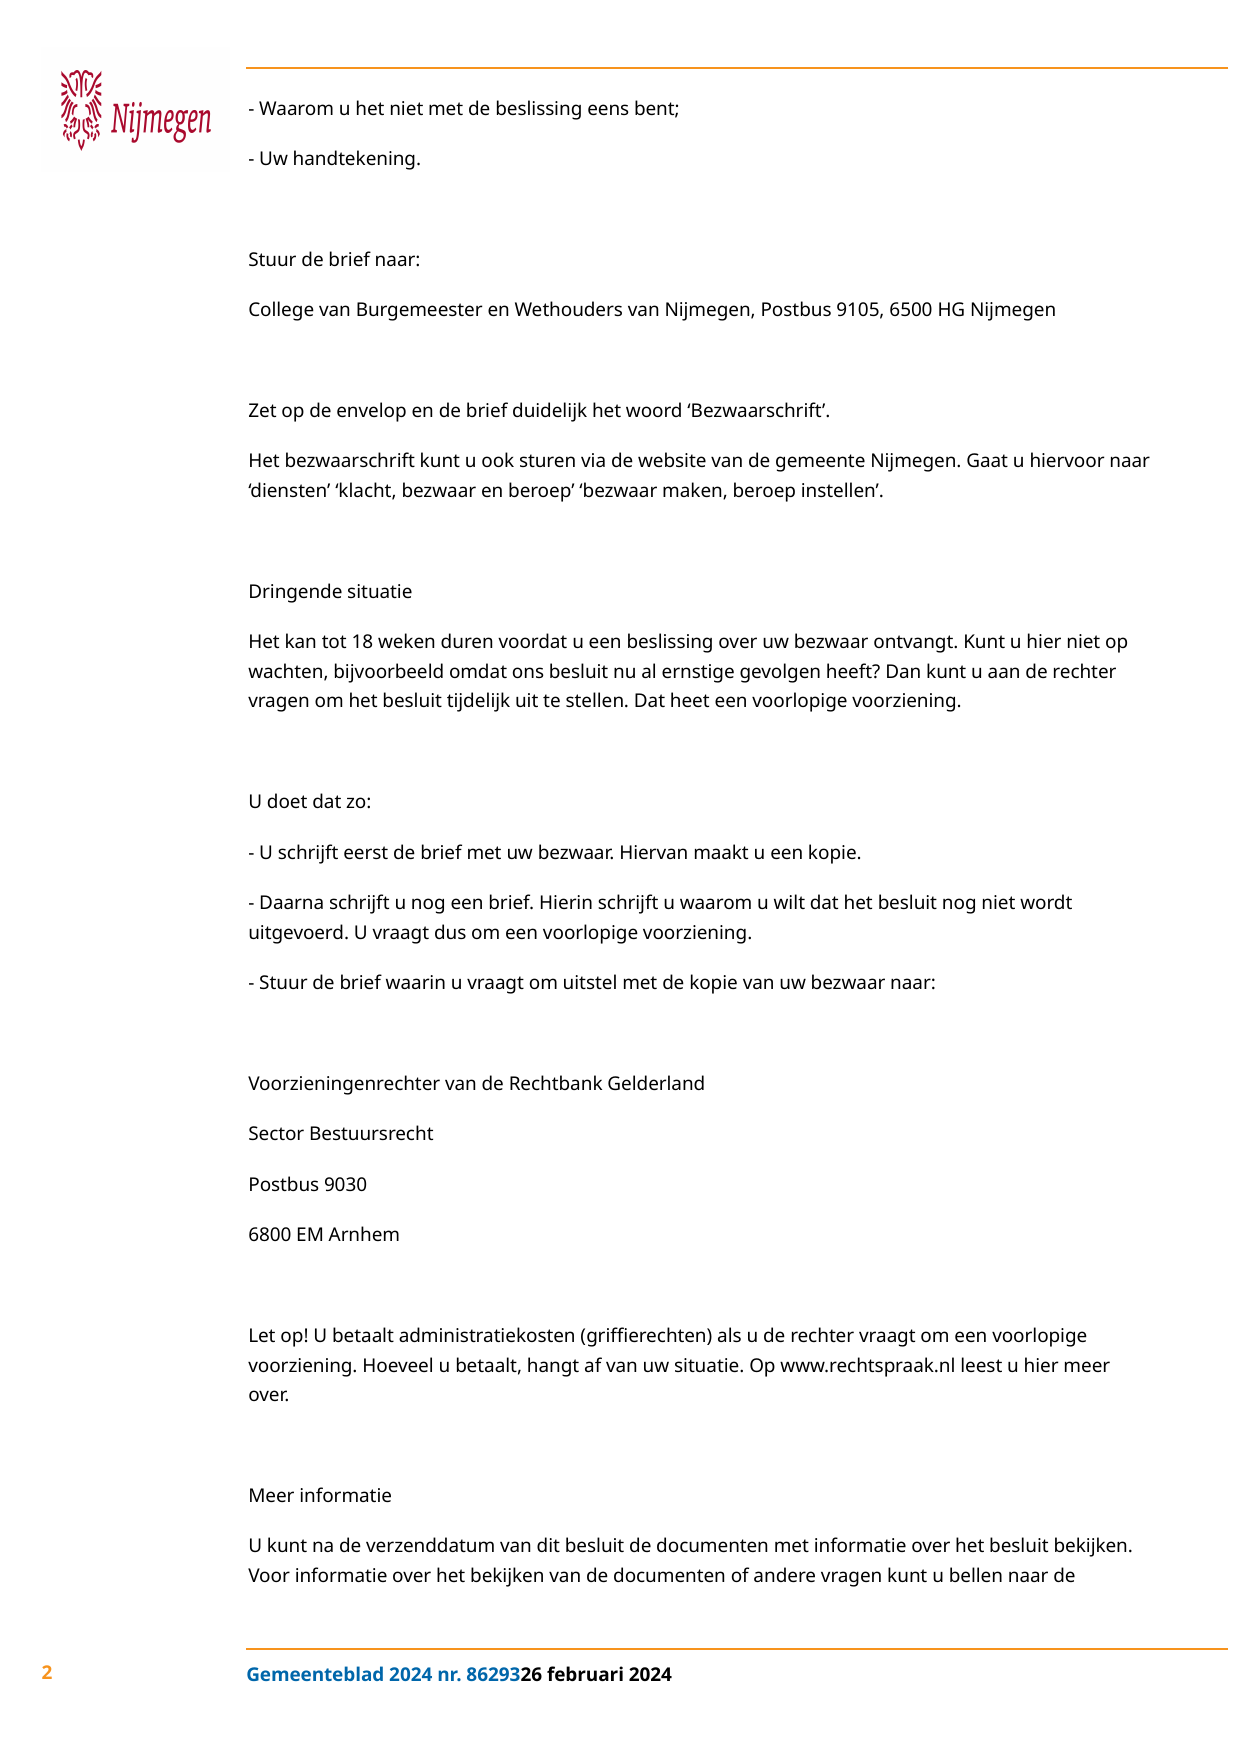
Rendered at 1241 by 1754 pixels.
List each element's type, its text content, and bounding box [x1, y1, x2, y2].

text 6800 EM Arnhem [248, 1221, 1152, 1247]
text Postbus 9030 [248, 1171, 1152, 1197]
text U doet dat zo: [248, 788, 1152, 814]
text - Waarom u het niet met de beslissing eens bent; [248, 95, 1152, 121]
text Let op! U betaalt administratiekosten (griffierechten) als u de rechter vraagt om een voorlopige voorziening. Hoeveel u betaalt, hangt af van uw situatie. Op www.rechtspraak.nl leest u hier meer over. [248, 1322, 1152, 1407]
text - Uw handtekening. [248, 145, 1152, 171]
text Meer informatie [248, 1482, 1152, 1508]
text Dringende situatie [248, 578, 1152, 604]
text Het kan tot 18 weken duren voordat u een beslissing over uw bezwaar ontvangt. Kunt u hier niet op wachten, bijvoorbeeld omdat ons besluit nu al ernstige gevolgen heeft? Dan kunt u aan de rechter vragen om het besluit tijdelijk uit te stellen. Dat heet een voorlopige voorziening. [248, 628, 1152, 713]
text Stuur de brief naar: [248, 246, 1152, 272]
text - Stuur de brief waarin u vraagt om uitstel met de kopie van uw bezwaar naar: [248, 969, 1152, 995]
text - Daarna schrijft u nog een brief. Hierin schrijft u waarom u wilt dat het besluit nog niet wordt uitgevoerd. U vraagt dus om een voorlopige voorziening. [248, 889, 1152, 945]
text Het bezwaarschrift kunt u ook sturen via de website van de gemeente Nijmegen. Gaat u hiervoor naar ‘diensten’ ‘klacht, bezwaar en beroep’ ‘bezwaar maken, beroep instellen’. [248, 448, 1152, 503]
picture [41, 47, 231, 172]
text Zet op de envelop en de brief duidelijk het woord ‘Bezwaarschrift’. [248, 397, 1152, 423]
text Voorzieningenrechter van de Rechtbank Gelderland [248, 1070, 1152, 1096]
text Sector Bestuursrecht [248, 1121, 1152, 1146]
text - U schrijft eerst de brief met uw bezwaar. Hiervan maakt u een kopie. [248, 839, 1152, 865]
text College van Burgemeester en Wethouders van Nijmegen, Postbus 9105, 6500 HG Nijmegen [248, 296, 1152, 322]
text U kunt na de verzenddatum van dit besluit de documenten met informatie over het besluit bekijken. Voor informatie over het bekijken van de documenten of andere vragen kunt u bellen naar de [248, 1533, 1152, 1588]
